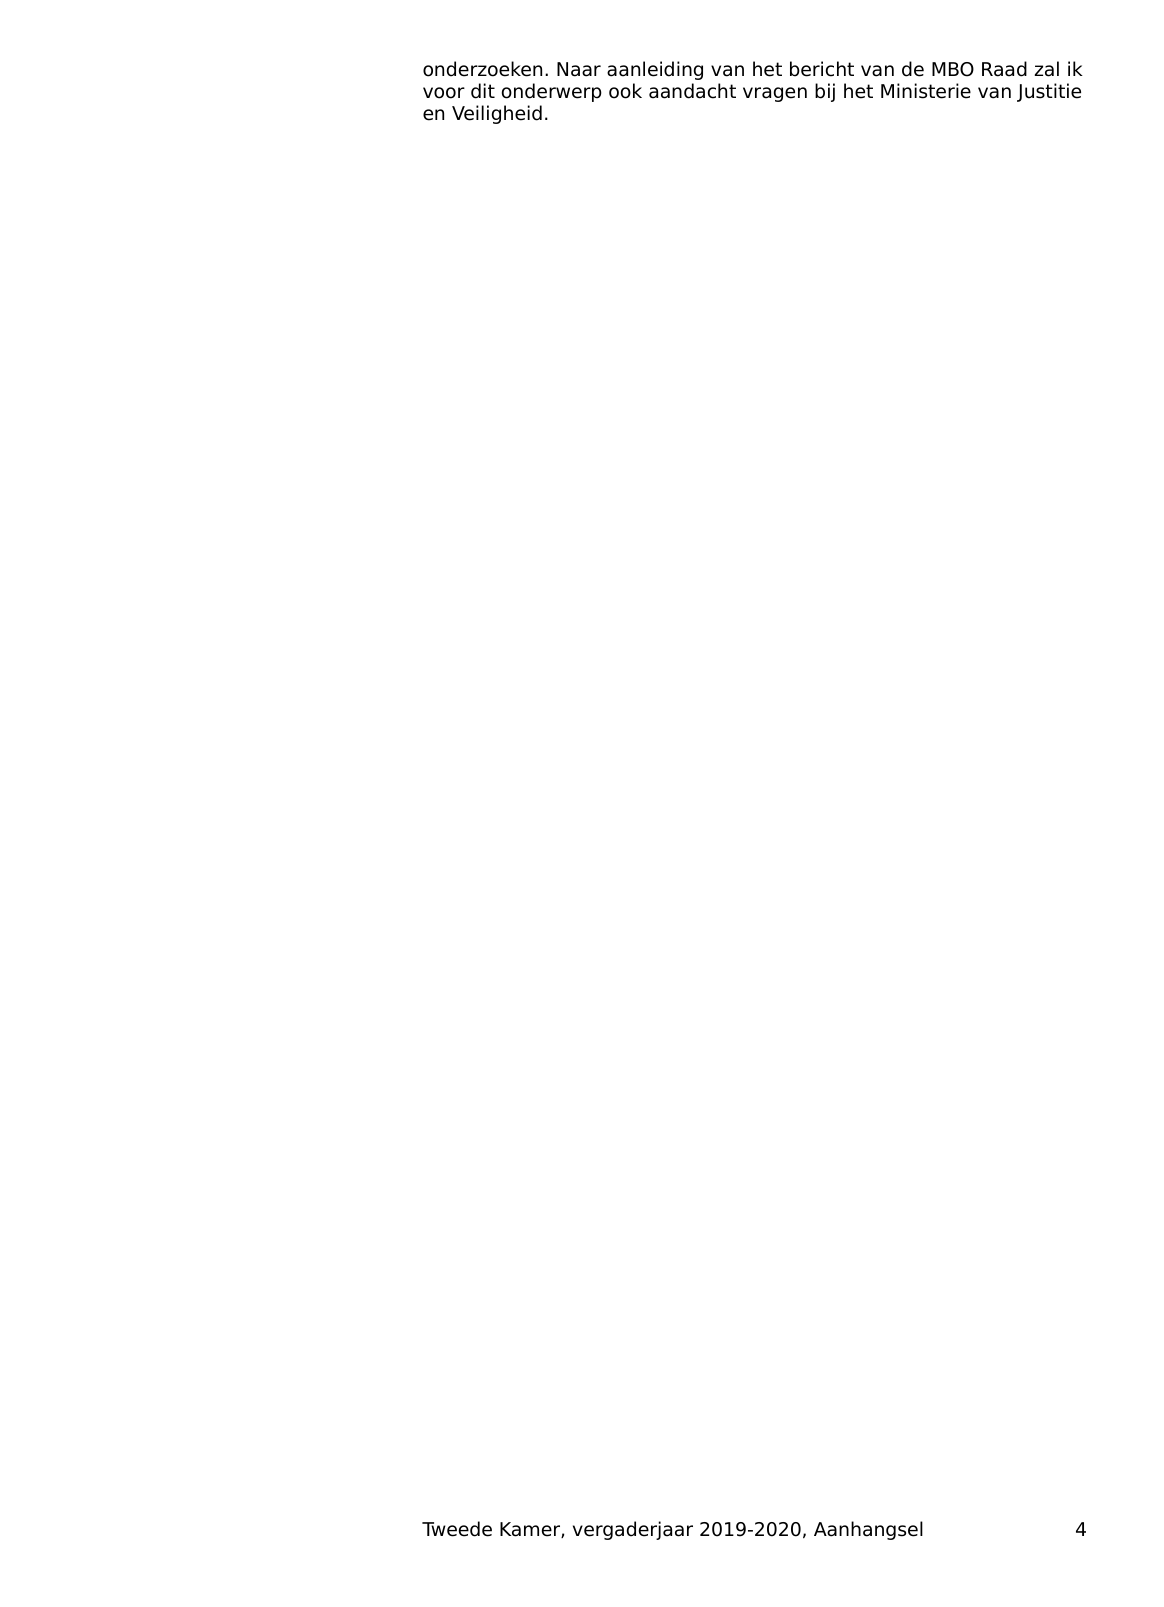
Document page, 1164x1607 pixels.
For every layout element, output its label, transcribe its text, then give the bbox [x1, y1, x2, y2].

text onderzoeken. Naar aanleiding van het bericht van de MBO Raad zal ik voor dit onderwerp ook aandacht vragen bij het Ministerie van Justitie en Veiligheid. [422, 59, 1087, 125]
